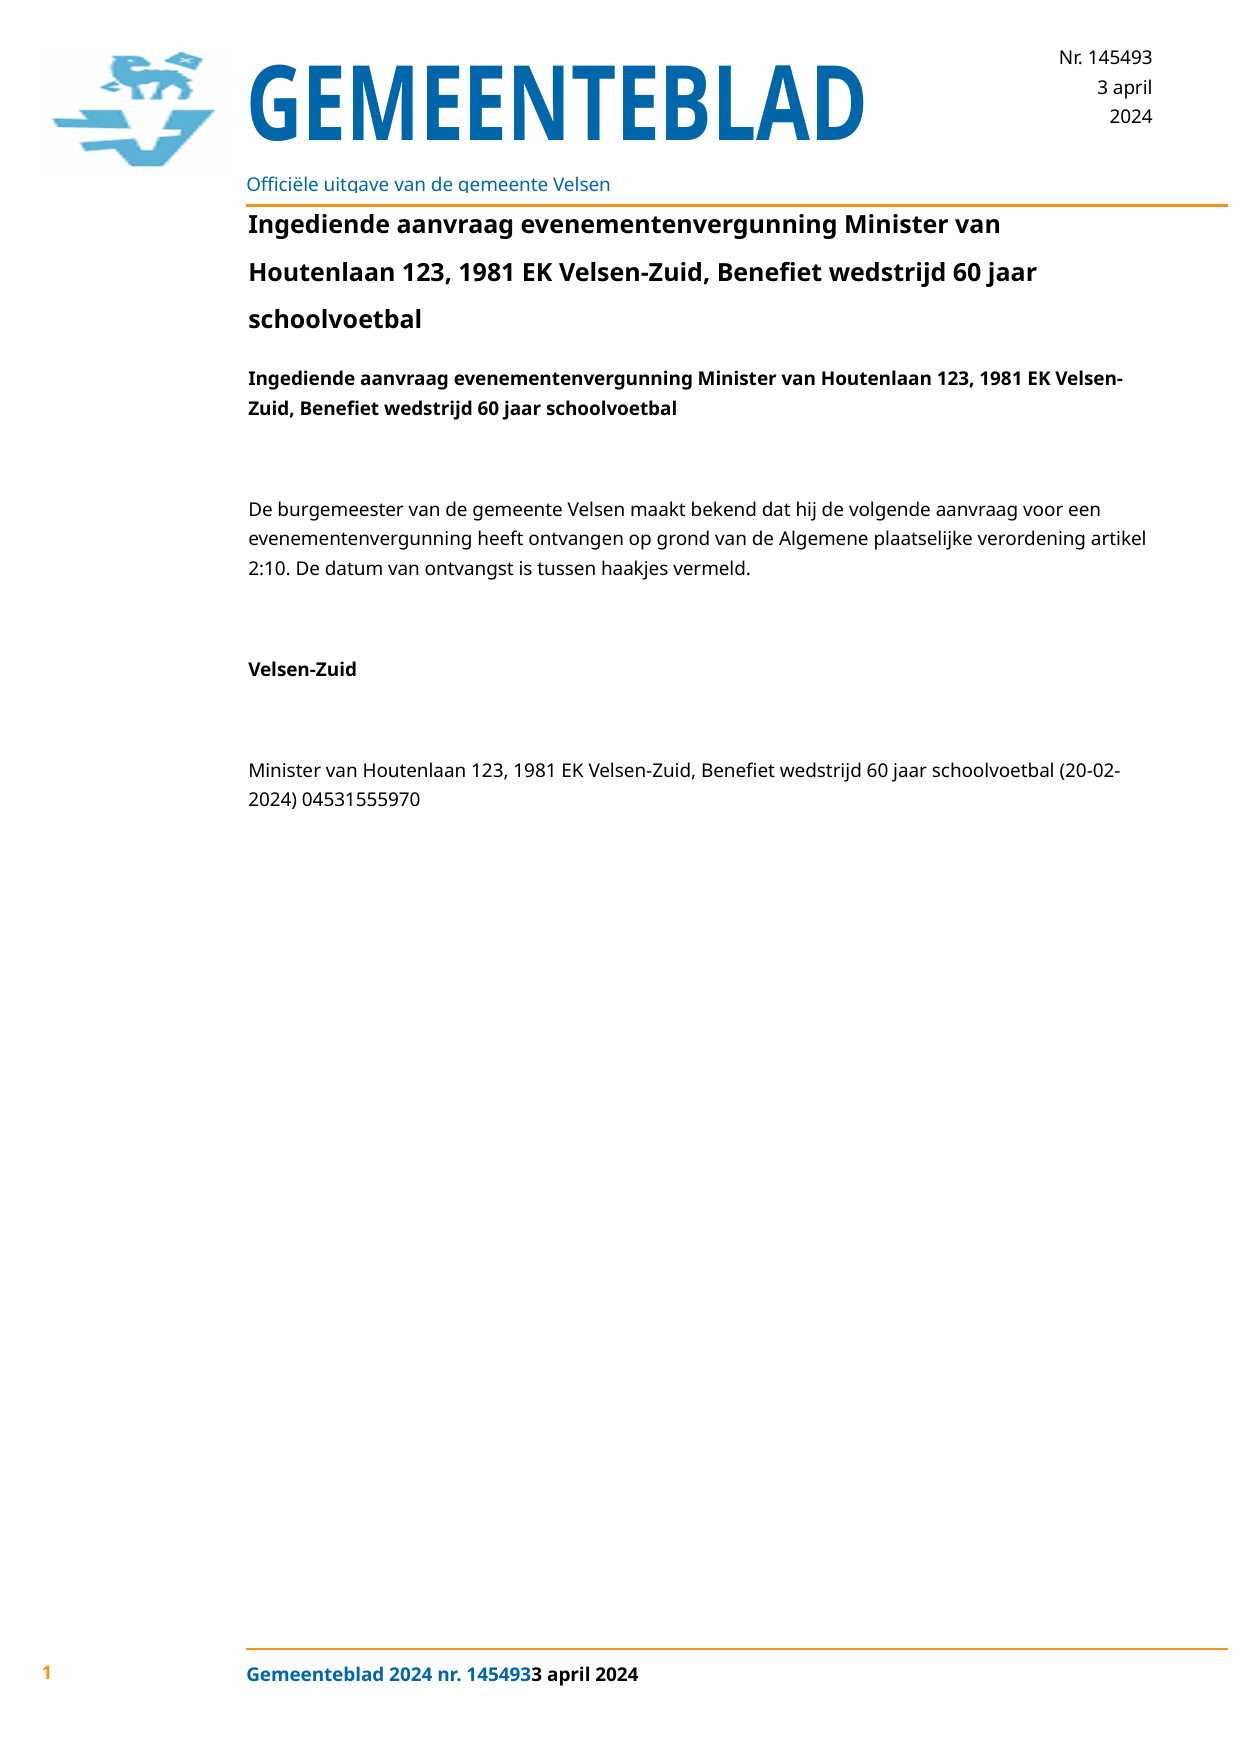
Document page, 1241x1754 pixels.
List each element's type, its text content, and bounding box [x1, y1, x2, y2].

text De burgemeester van de gemeente Velsen maakt bekend dat hij de volgende aanvraag voor een evenementenvergunning heeft ontvangen op grond van de Algemene plaatselijke verordening artikel 2:10. De datum van ontvangst is tussen haakjes vermeld. [248, 496, 1152, 581]
text Ingediende aanvraag evenementenvergunning Minister van Houtenlaan 123, 1981 EK Velsen-Zuid, Benefiet wedstrijd 60 jaar schoolvoetbal [248, 366, 1152, 421]
text Ingediende aanvraag evenementenvergunning Minister van Houtenlaan 123, 1981 EK Velsen-Zuid, Benefiet wedstrijd 60 jaar schoolvoetbal [248, 207, 1152, 336]
text Velsen-Zuid [248, 656, 1152, 682]
picture [41, 47, 231, 172]
text Minister van Houtenlaan 123, 1981 EK Velsen-Zuid, Benefiet wedstrijd 60 jaar schoolvoetbal (20-02-2024) 04531555970 [248, 757, 1152, 812]
